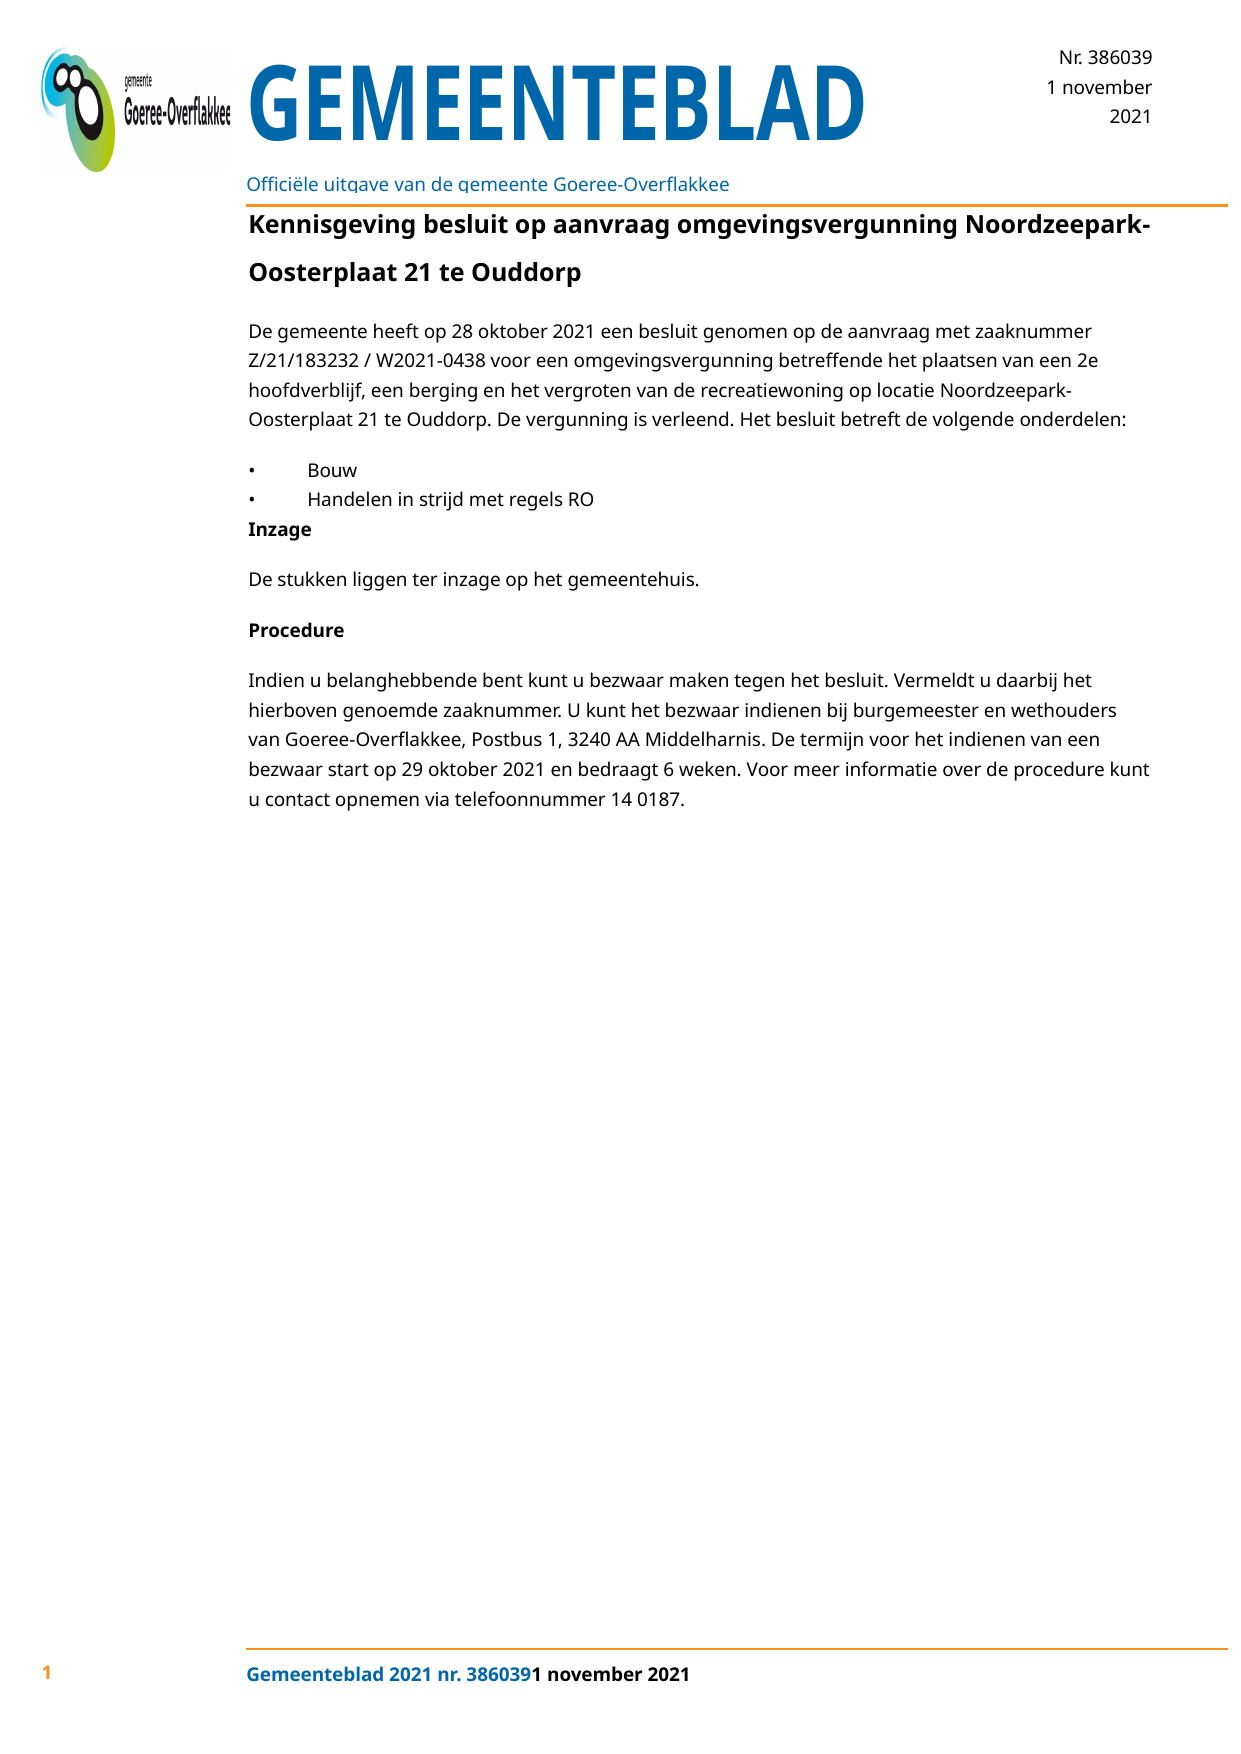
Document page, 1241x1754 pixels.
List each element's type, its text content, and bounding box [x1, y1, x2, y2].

text De stukken liggen ter inzage op het gemeentehuis. [248, 567, 1152, 592]
picture [41, 47, 231, 172]
text Procedure [248, 617, 1152, 643]
list Bouw [248, 457, 1152, 483]
text Inzage [248, 516, 1152, 542]
list Handelen in strijd met regels RO [248, 487, 1152, 512]
text Kennisgeving besluit op aanvraag omgevingsvergunning Noordzeepark-Oosterplaat 21 te Ouddorp [248, 207, 1152, 288]
text Indien u belanghebbende bent kunt u bezwaar maken tegen het besluit. Vermeldt u daarbij het hierboven genoemde zaaknummer. U kunt het bezwaar indienen bij burgemeester en wethouders van Goeree-Overflakkee, Postbus 1, 3240 AA Middelharnis. De termijn voor het indienen van een bezwaar start op 29 oktober 2021 en bedraagt 6 weken. Voor meer informatie over de procedure kunt u contact opnemen via telefoonnummer 14 0187. [248, 667, 1152, 812]
text De gemeente heeft op 28 oktober 2021 een besluit genomen op de aanvraag met zaaknummer Z/21/183232 / W2021-0438 voor een omgevingsvergunning betreffende het plaatsen van een 2e hoofdverblijf, een berging en het vergroten van de recreatiewoning op locatie Noordzeepark-Oosterplaat 21 te Ouddorp. De vergunning is verleend. Het besluit betreft de volgende onderdelen: [248, 318, 1152, 432]
